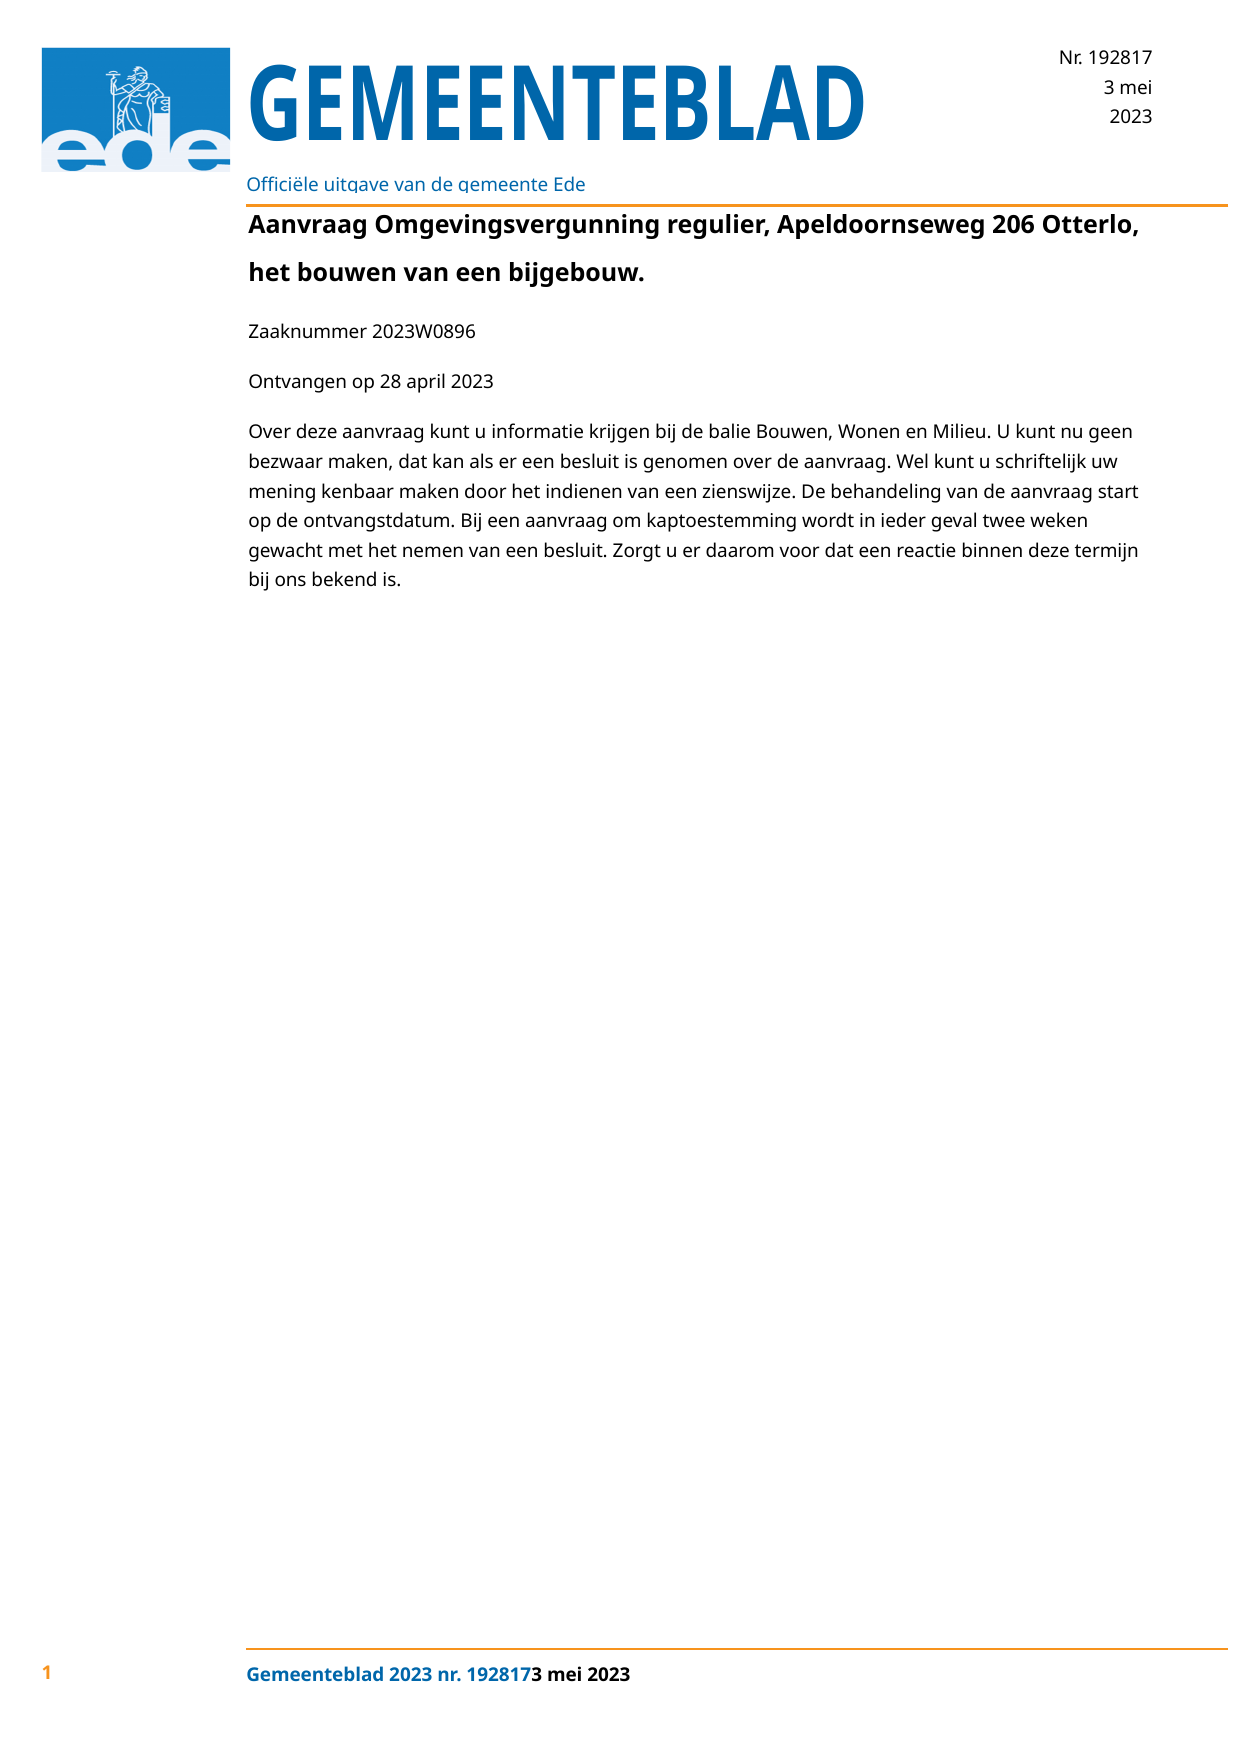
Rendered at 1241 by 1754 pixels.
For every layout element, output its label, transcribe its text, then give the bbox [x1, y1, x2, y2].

text Over deze aanvraag kunt u informatie krijgen bij de balie Bouwen, Wonen en Milieu. U kunt nu geen bezwaar maken, dat kan als er een besluit is genomen over de aanvraag. Wel kunt u schriftelijk uw mening kenbaar maken door het indienen van een zienswijze. De behandeling van de aanvraag start op de ontvangstdatum. Bij een aanvraag om kaptoestemming wordt in ieder geval twee weken gewacht met het nemen van een besluit. Zorgt u er daarom voor dat een reactie binnen deze termijn bij ons bekend is. [248, 419, 1152, 592]
text Zaaknummer 2023W0896 [248, 318, 1152, 344]
text Ontvangen op 28 april 2023 [248, 368, 1152, 394]
picture [41, 47, 231, 172]
text Aanvraag Omgevingsvergunning regulier, Apeldoornseweg 206 Otterlo, het bouwen van een bijgebouw. [248, 207, 1152, 288]
